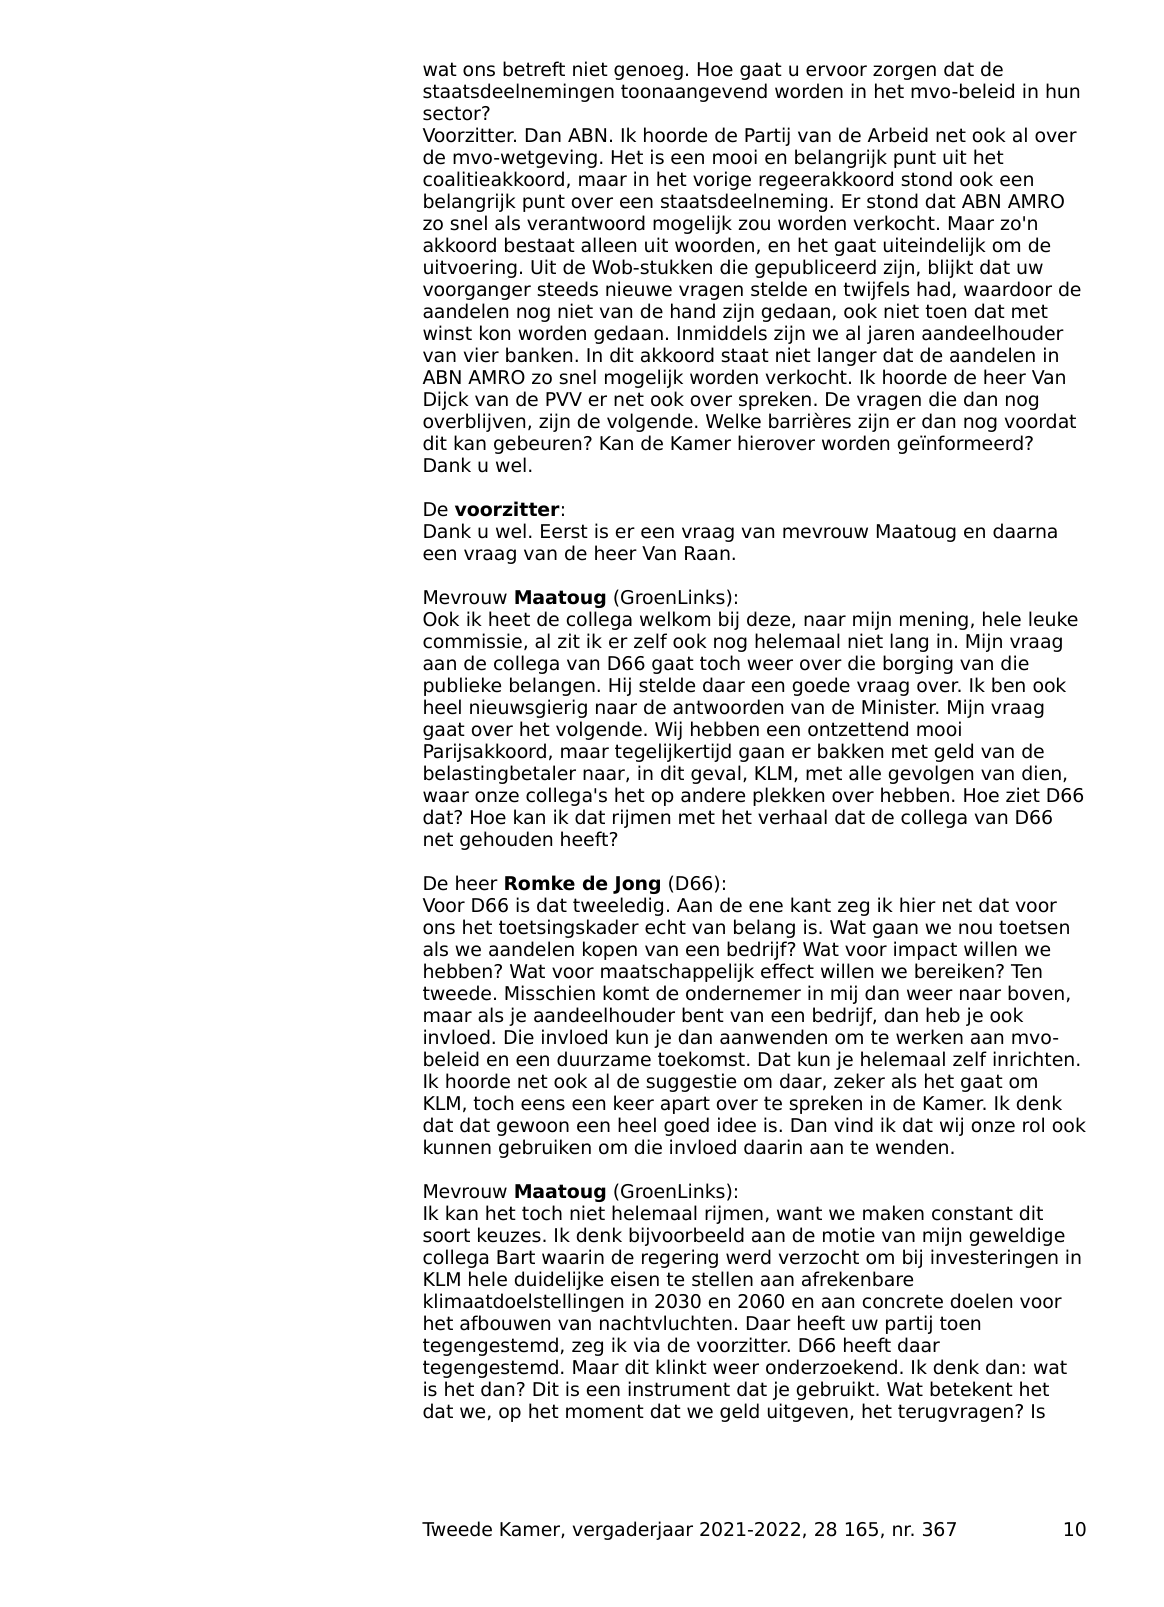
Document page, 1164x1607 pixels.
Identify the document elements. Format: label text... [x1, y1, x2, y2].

text De heer Romke de Jong (D66): [422, 873, 1087, 895]
text Ook ik heet de collega welkom bij deze, naar mijn mening, hele leuke commissie, al zit ik er zelf ook nog helemaal niet lang in. Mijn vraag aan de collega van D66 gaat toch weer over die borging van die publieke belangen. Hij stelde daar een goede vraag over. Ik ben ook heel nieuwsgierig naar de antwoorden van de Minister. Mijn vraag gaat over het volgende. Wij hebben een ontzettend mooi Parijsakkoord, maar tegelijkertijd gaan er bakken met geld van de belastingbetaler naar, in dit geval, KLM, met alle gevolgen van dien, waar onze collega's het op andere plekken over hebben. Hoe ziet D66 dat? Hoe kan ik dat rijmen met het verhaal dat de collega van D66 net gehouden heeft? [422, 609, 1087, 851]
text Dank u wel. Eerst is er een vraag van mevrouw Maatoug en daarna een vraag van de heer Van Raan. [422, 521, 1087, 565]
text Dank u wel. [422, 455, 1087, 477]
text Voor D66 is dat tweeledig. Aan de ene kant zeg ik hier net dat voor ons het toetsingskader echt van belang is. Wat gaan we nou toetsen als we aandelen kopen van een bedrijf? Wat voor impact willen we hebben? Wat voor maatschappelijk effect willen we bereiken? Ten tweede. Misschien komt de ondernemer in mij dan weer naar boven, maar als je aandeelhouder bent van een bedrijf, dan heb je ook invloed. Die invloed kun je dan aanwenden om te werken aan mvo-beleid en een duurzame toekomst. Dat kun je helemaal zelf inrichten. Ik hoorde net ook al de suggestie om daar, zeker als het gaat om KLM, toch eens een keer apart over te spreken in de Kamer. Ik denk dat dat gewoon een heel goed idee is. Dan vind ik dat wij onze rol ook kunnen gebruiken om die invloed daarin aan te wenden. [422, 895, 1087, 1159]
text Voorzitter. Dan ABN. Ik hoorde de Partij van de Arbeid net ook al over de mvo-wetgeving. Het is een mooi en belangrijk punt uit het coalitieakkoord, maar in het vorige regeerakkoord stond ook een belangrijk punt over een staatsdeelneming. Er stond dat ABN AMRO zo snel als verantwoord mogelijk zou worden verkocht. Maar zo'n akkoord bestaat alleen uit woorden, en het gaat uiteindelijk om de uitvoering. Uit de Wob-stukken die gepubliceerd zijn, blijkt dat uw voorganger steeds nieuwe vragen stelde en twijfels had, waardoor de aandelen nog niet van de hand zijn gedaan, ook niet toen dat met winst kon worden gedaan. Inmiddels zijn we al jaren aandeelhouder van vier banken. In dit akkoord staat niet langer dat de aandelen in ABN AMRO zo snel mogelijk worden verkocht. Ik hoorde de heer Van Dijck van de PVV er net ook over spreken. De vragen die dan nog overblijven, zijn de volgende. Welke barrières zijn er dan nog voordat dit kan gebeuren? Kan de Kamer hierover worden geïnformeerd? [422, 125, 1087, 455]
text De voorzitter: [422, 499, 1087, 521]
text wat ons betreft niet genoeg. Hoe gaat u ervoor zorgen dat de staatsdeelnemingen toonaangevend worden in het mvo-beleid in hun sector? [422, 59, 1087, 125]
text Mevrouw Maatoug (GroenLinks): [422, 587, 1087, 609]
text Ik kan het toch niet helemaal rijmen, want we maken constant dit soort keuzes. Ik denk bijvoorbeeld aan de motie van mijn geweldige collega Bart waarin de regering werd verzocht om bij investeringen in KLM hele duidelijke eisen te stellen aan afrekenbare klimaatdoelstellingen in 2030 en 2060 en aan concrete doelen voor het afbouwen van nachtvluchten. Daar heeft uw partij toen tegengestemd, zeg ik via de voorzitter. D66 heeft daar tegengestemd. Maar dit klinkt weer onderzoekend. Ik denk dan: wat is het dan? Dit is een instrument dat je gebruikt. Wat betekent het dat we, op het moment dat we geld uitgeven, het terugvragen? Is [422, 1203, 1087, 1423]
text Mevrouw Maatoug (GroenLinks): [422, 1181, 1087, 1203]
